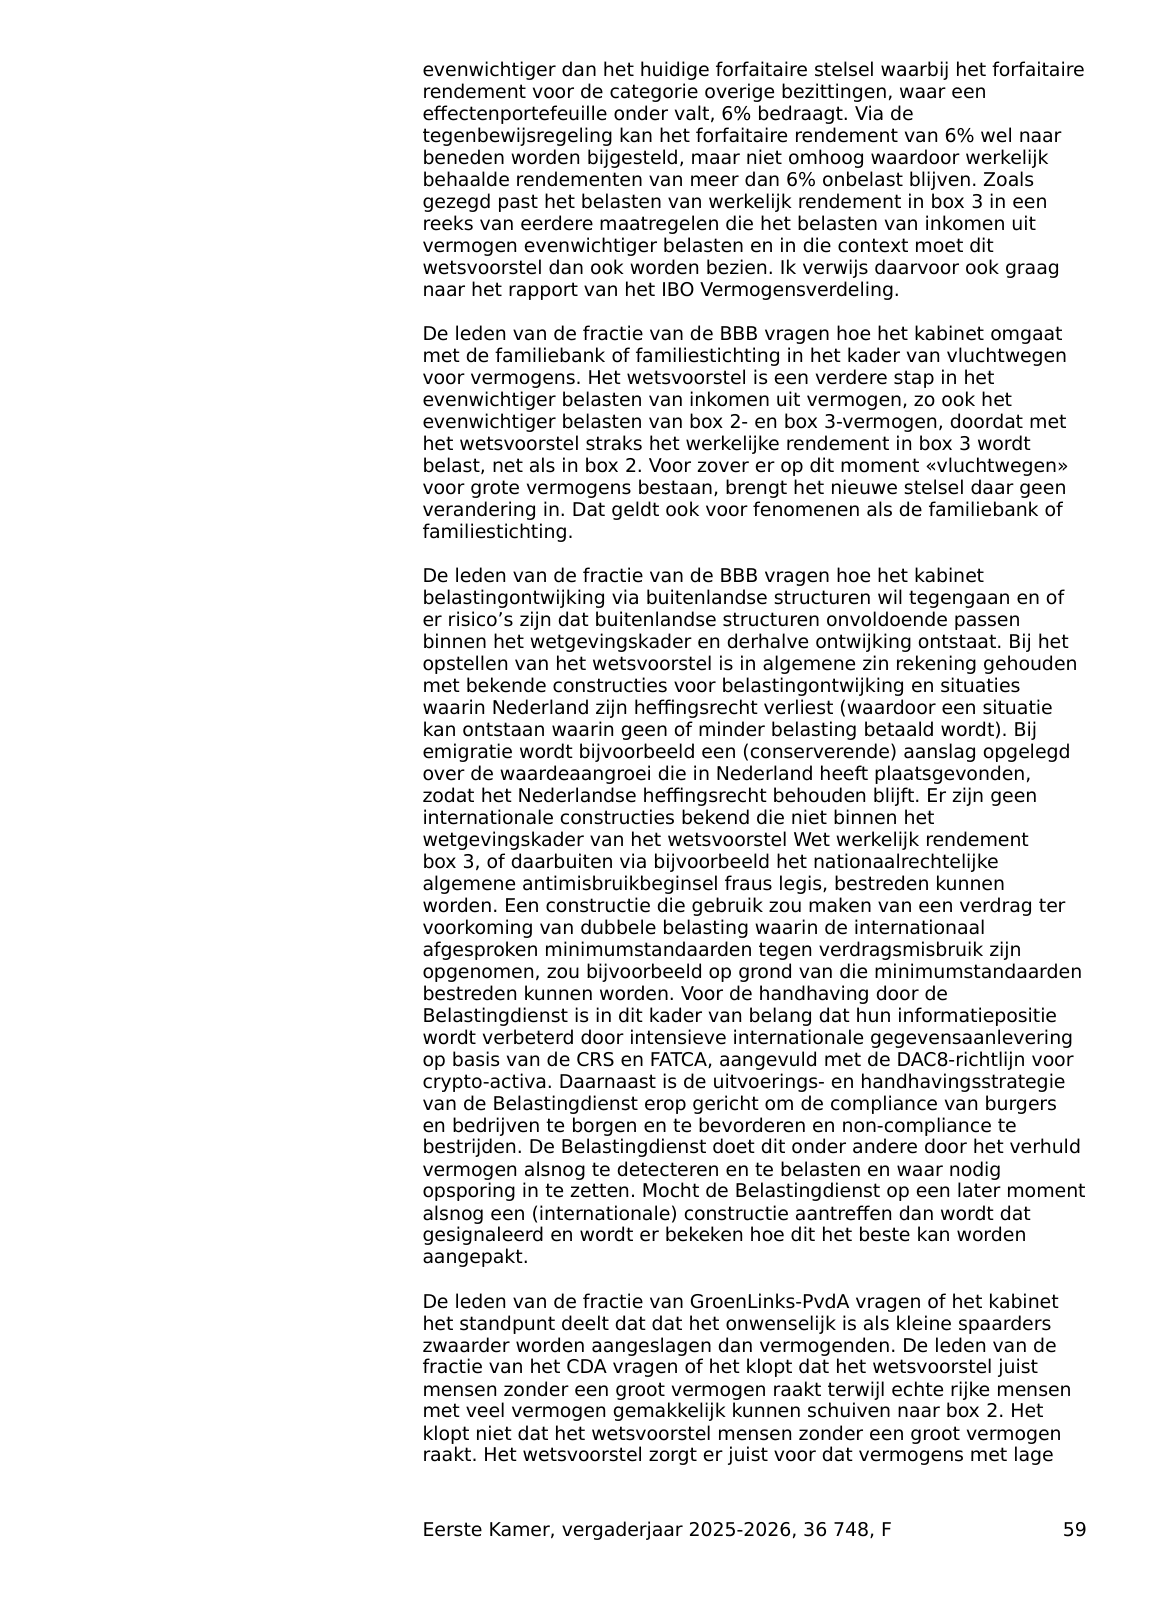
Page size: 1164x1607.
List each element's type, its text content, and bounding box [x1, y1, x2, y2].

text De leden van de fractie van GroenLinks-PvdA vragen of het kabinet het standpunt deelt dat dat het onwenselijk is als kleine spaarders zwaarder worden aangeslagen dan vermogenden. De leden van de fractie van het CDA vragen of het klopt dat het wetsvoorstel juist mensen zonder een groot vermogen raakt terwijl echte rijke mensen met veel vermogen gemakkelijk kunnen schuiven naar box 2. Het klopt niet dat het wetsvoorstel mensen zonder een groot vermogen raakt. Het wetsvoorstel zorgt er juist voor dat vermogens met lage [422, 1291, 1087, 1466]
text De leden van de fractie van de BBB vragen hoe het kabinet belastingontwijking via buitenlandse structuren wil tegengaan en of er risico’s zijn dat buitenlandse structuren onvoldoende passen binnen het wetgevingskader en derhalve ontwijking ontstaat. Bij het opstellen van het wetsvoorstel is in algemene zin rekening gehouden met bekende constructies voor belastingontwijking en situaties waarin Nederland zijn heffingsrecht verliest (waardoor een situatie kan ontstaan waarin geen of minder belasting betaald wordt). Bij emigratie wordt bijvoorbeeld een (conserverende) aanslag opgelegd over de waardeaangroei die in Nederland heeft plaatsgevonden, zodat het Nederlandse heffingsrecht behouden blijft. Er zijn geen internationale constructies bekend die niet binnen het wetgevingskader van het wetsvoorstel Wet werkelijk rendement box 3, of daarbuiten via bijvoorbeeld het nationaalrechtelijke algemene antimisbruikbeginsel fraus legis, bestreden kunnen worden. Een constructie die gebruik zou maken van een verdrag ter voorkoming van dubbele belasting waarin de internationaal afgesproken minimumstandaarden tegen verdragsmisbruik zijn opgenomen, zou bijvoorbeeld op grond van die minimumstandaarden bestreden kunnen worden. Voor de handhaving door de Belastingdienst is in dit kader van belang dat hun informatiepositie wordt verbeterd door intensieve internationale gegevensaanlevering op basis van de CRS en FATCA, aangevuld met de DAC8-richtlijn voor crypto-activa. Daarnaast is de uitvoerings- en handhavingsstrategie van de Belastingdienst erop gericht om de compliance van burgers en bedrijven te borgen en te bevorderen en non-compliance te bestrijden. De Belastingdienst doet dit onder andere door het verhuld vermogen alsnog te detecteren en te belasten en waar nodig opsporing in te zetten. Mocht de Belastingdienst op een later moment alsnog een (internationale) constructie aantreffen dan wordt dat gesignaleerd en wordt er bekeken hoe dit het beste kan worden aangepakt. [422, 565, 1087, 1268]
text De leden van de fractie van de BBB vragen hoe het kabinet omgaat met de familiebank of familiestichting in het kader van vluchtwegen voor vermogens. Het wetsvoorstel is een verdere stap in het evenwichtiger belasten van inkomen uit vermogen, zo ook het evenwichtiger belasten van box 2- en box 3-vermogen, doordat met het wetsvoorstel straks het werkelijke rendement in box 3 wordt belast, net als in box 2. Voor zover er op dit moment «vluchtwegen» voor grote vermogens bestaan, brengt het nieuwe stelsel daar geen verandering in. Dat geldt ook voor fenomenen als de familiebank of familiestichting. [422, 323, 1087, 543]
text evenwichtiger dan het huidige forfaitaire stelsel waarbij het forfaitaire rendement voor de categorie overige bezittingen, waar een effectenportefeuille onder valt, 6% bedraagt. Via de tegenbewijsregeling kan het forfaitaire rendement van 6% wel naar beneden worden bijgesteld, maar niet omhoog waardoor werkelijk behaalde rendementen van meer dan 6% onbelast blijven. Zoals gezegd past het belasten van werkelijk rendement in box 3 in een reeks van eerdere maatregelen die het belasten van inkomen uit vermogen evenwichtiger belasten en in die context moet dit wetsvoorstel dan ook worden bezien. Ik verwijs daarvoor ook graag naar het rapport van het IBO Vermogensverdeling. [422, 59, 1087, 301]
